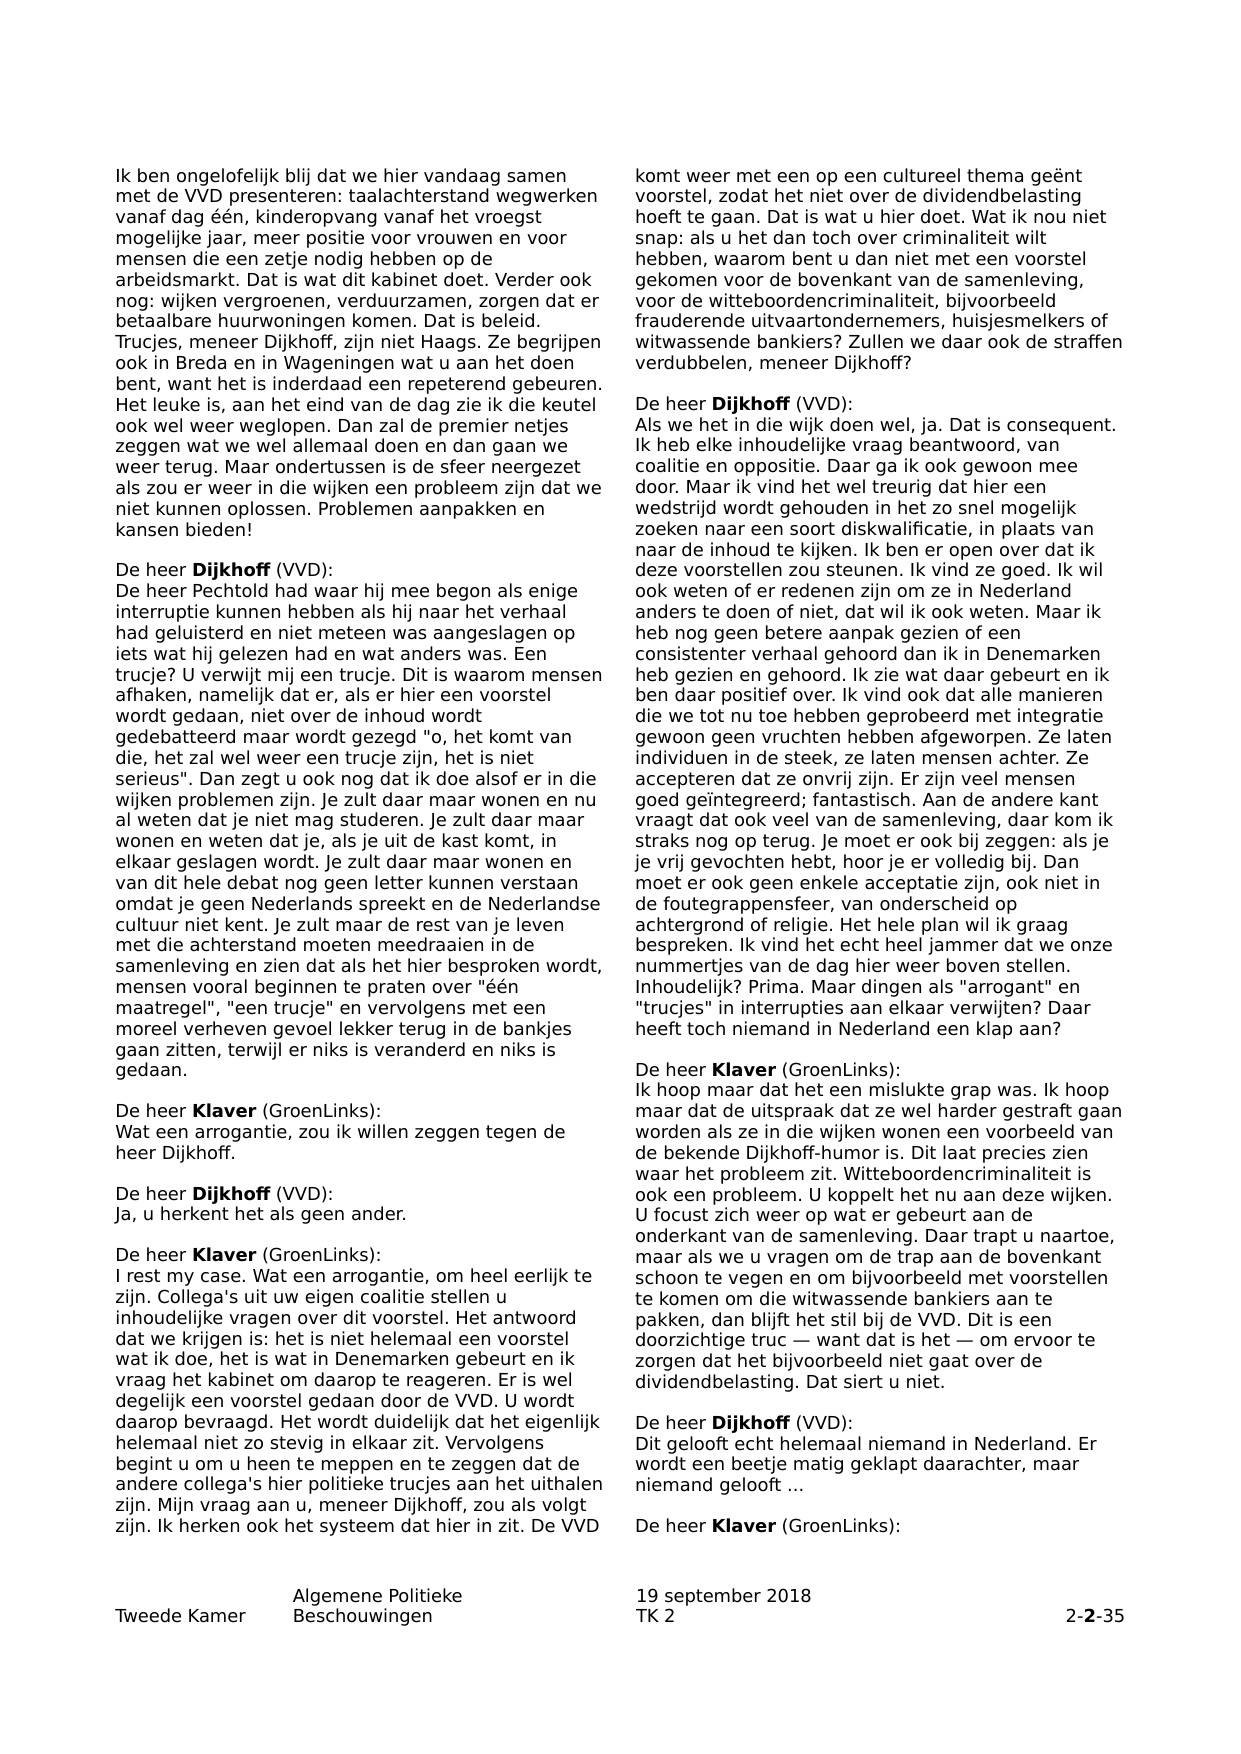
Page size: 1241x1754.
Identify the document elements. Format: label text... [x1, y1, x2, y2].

text Ja, u herkent het als geen ander. [115, 1204, 605, 1225]
text Wat een arrogantie, zou ik willen zeggen tegen de heer Dijkhoff. [115, 1122, 605, 1163]
text Ik hoop maar dat het een mislukte grap was. Ik hoop maar dat de uitspraak dat ze wel harder gestraft gaan worden als ze in die wijken wonen een voorbeeld van de bekende Dijkhoff-humor is. Dit laat precies zien waar het probleem zit. Witteboordencriminaliteit is ook een probleem. U koppelt het nu aan deze wijken. U focust zich weer op wat er gebeurt aan de onderkant van de samenleving. Daar trapt u naartoe, maar als we u vragen om de trap aan de bovenkant schoon te vegen en om bijvoorbeeld met voorstellen te komen om die witwassende bankiers aan te pakken, dan blijft het stil bij de VVD. Dit is een doorzichtige truc — want dat is het — om ervoor te zorgen dat het bijvoorbeeld niet gaat over de dividendbelasting. Dat siert u niet. [635, 1080, 1125, 1393]
text De heer Klaver (GroenLinks): [635, 1516, 1125, 1537]
text De heer Pechtold had waar hij mee begon als enige interruptie kunnen hebben als hij naar het verhaal had geluisterd en niet meteen was aangeslagen op iets wat hij gelezen had en wat anders was. Een trucje? U verwijt mij een trucje. Dit is waarom mensen afhaken, namelijk dat er, als er hier een voorstel wordt gedaan, niet over de inhoud wordt gedebatteerd maar wordt gezegd "o, het komt van die, het zal wel weer een trucje zijn, het is niet serieus". Dan zegt u ook nog dat ik doe alsof er in die wijken problemen zijn. Je zult daar maar wonen en nu al weten dat je niet mag studeren. Je zult daar maar wonen en weten dat je, als je uit de kast komt, in elkaar geslagen wordt. Je zult daar maar wonen en van dit hele debat nog geen letter kunnen verstaan omdat je geen Nederlands spreekt en de Nederlandse cultuur niet kent. Je zult maar de rest van je leven met die achterstand moeten meedraaien in de samenleving en zien dat als het hier besproken wordt, mensen vooral beginnen te praten over "één maatregel", "een trucje" en vervolgens met een moreel verheven gevoel lekker terug in de bankjes gaan zitten, terwijl er niks is veranderd en niks is gedaan. [115, 581, 605, 1081]
text De heer Klaver (GroenLinks): [115, 1245, 605, 1266]
text Als we het in die wijk doen wel, ja. Dat is consequent. Ik heb elke inhoudelijke vraag beantwoord, van coalitie en oppositie. Daar ga ik ook gewoon mee door. Maar ik vind het wel treurig dat hier een wedstrijd wordt gehouden in het zo snel mogelijk zoeken naar een soort diskwalificatie, in plaats van naar de inhoud te kijken. Ik ben er open over dat ik deze voorstellen zou steunen. Ik vind ze goed. Ik wil ook weten of er redenen zijn om ze in Nederland anders te doen of niet, dat wil ik ook weten. Maar ik heb nog geen betere aanpak gezien of een consistenter verhaal gehoord dan ik in Denemarken heb gezien en gehoord. Ik zie wat daar gebeurt en ik ben daar positief over. Ik vind ook dat alle manieren die we tot nu toe hebben geprobeerd met integratie gewoon geen vruchten hebben afgeworpen. Ze laten individuen in de steek, ze laten mensen achter. Ze accepteren dat ze onvrij zijn. Er zijn veel mensen goed geïntegreerd; fantastisch. Aan de andere kant vraagt dat ook veel van de samenleving, daar kom ik straks nog op terug. Je moet er ook bij zeggen: als je je vrij gevochten hebt, hoor je er volledig bij. Dan moet er ook geen enkele acceptatie zijn, ook niet in de foutegrappensfeer, van onderscheid op achtergrond of religie. Het hele plan wil ik graag bespreken. Ik vind het echt heel jammer dat we onze nummertjes van de dag hier weer boven stellen. Inhoudelijk? Prima. Maar dingen als "arrogant" en "trucjes" in interrupties aan elkaar verwijten? Daar heeft toch niemand in Nederland een klap aan? [635, 414, 1125, 1039]
text De heer Klaver (GroenLinks): [635, 1059, 1125, 1080]
text De heer Klaver (GroenLinks): [115, 1101, 605, 1122]
text Ik ben ongelofelijk blij dat we hier vandaag samen met de VVD presenteren: taalachterstand wegwerken vanaf dag één, kinderopvang vanaf het vroegst mogelijke jaar, meer positie voor vrouwen en voor mensen die een zetje nodig hebben op de arbeidsmarkt. Dat is wat dit kabinet doet. Verder ook nog: wijken vergroenen, verduurzamen, zorgen dat er betaalbare huurwoningen komen. Dat is beleid. Trucjes, meneer Dijkhoff, zijn niet Haags. Ze begrijpen ook in Breda en in Wageningen wat u aan het doen bent, want het is inderdaad een repeterend gebeuren. Het leuke is, aan het eind van de dag zie ik die keutel ook wel weer weglopen. Dan zal de premier netjes zeggen wat we wel allemaal doen en dan gaan we weer terug. Maar ondertussen is de sfeer neergezet als zou er weer in die wijken een probleem zijn dat we niet kunnen oplossen. Problemen aanpakken en kansen bieden! [115, 165, 605, 540]
text komt weer met een op een cultureel thema geënt voorstel, zodat het niet over de dividendbelasting hoeft te gaan. Dat is wat u hier doet. Wat ik nou niet snap: als u het dan toch over criminaliteit wilt hebben, waarom bent u dan niet met een voorstel gekomen voor de bovenkant van de samenleving, voor de witteboordencriminaliteit, bijvoorbeeld frauderende uitvaartondernemers, huisjesmelkers of witwassende bankiers? Zullen we daar ook de straffen verdubbelen, meneer Dijkhoff? [635, 165, 1125, 374]
text De heer Dijkhoff (VVD): [115, 1183, 605, 1204]
text Dit gelooft echt helemaal niemand in Nederland. Er wordt een beetje matig geklapt daarachter, maar niemand gelooft ... [635, 1433, 1125, 1496]
text De heer Dijkhoff (VVD): [635, 1413, 1125, 1433]
text I rest my case. Wat een arrogantie, om heel eerlijk te zijn. Collega's uit uw eigen coalitie stellen u inhoudelijke vragen over dit voorstel. Het antwoord dat we krijgen is: het is niet helemaal een voorstel wat ik doe, het is wat in Denemarken gebeurt en ik vraag het kabinet om daarop te reageren. Er is wel degelijk een voorstel gedaan door de VVD. U wordt daarop bevraagd. Het wordt duidelijk dat het eigenlijk helemaal niet zo stevig in elkaar zit. Vervolgens begint u om u heen te meppen en te zeggen dat de andere collega's hier politieke trucjes aan het uithalen zijn. Mijn vraag aan u, meneer Dijkhoff, zou als volgt zijn. Ik herken ook het systeem dat hier in zit. De VVD [115, 1266, 605, 1537]
text De heer Dijkhoff (VVD): [635, 394, 1125, 414]
text De heer Dijkhoff (VVD): [115, 560, 605, 581]
